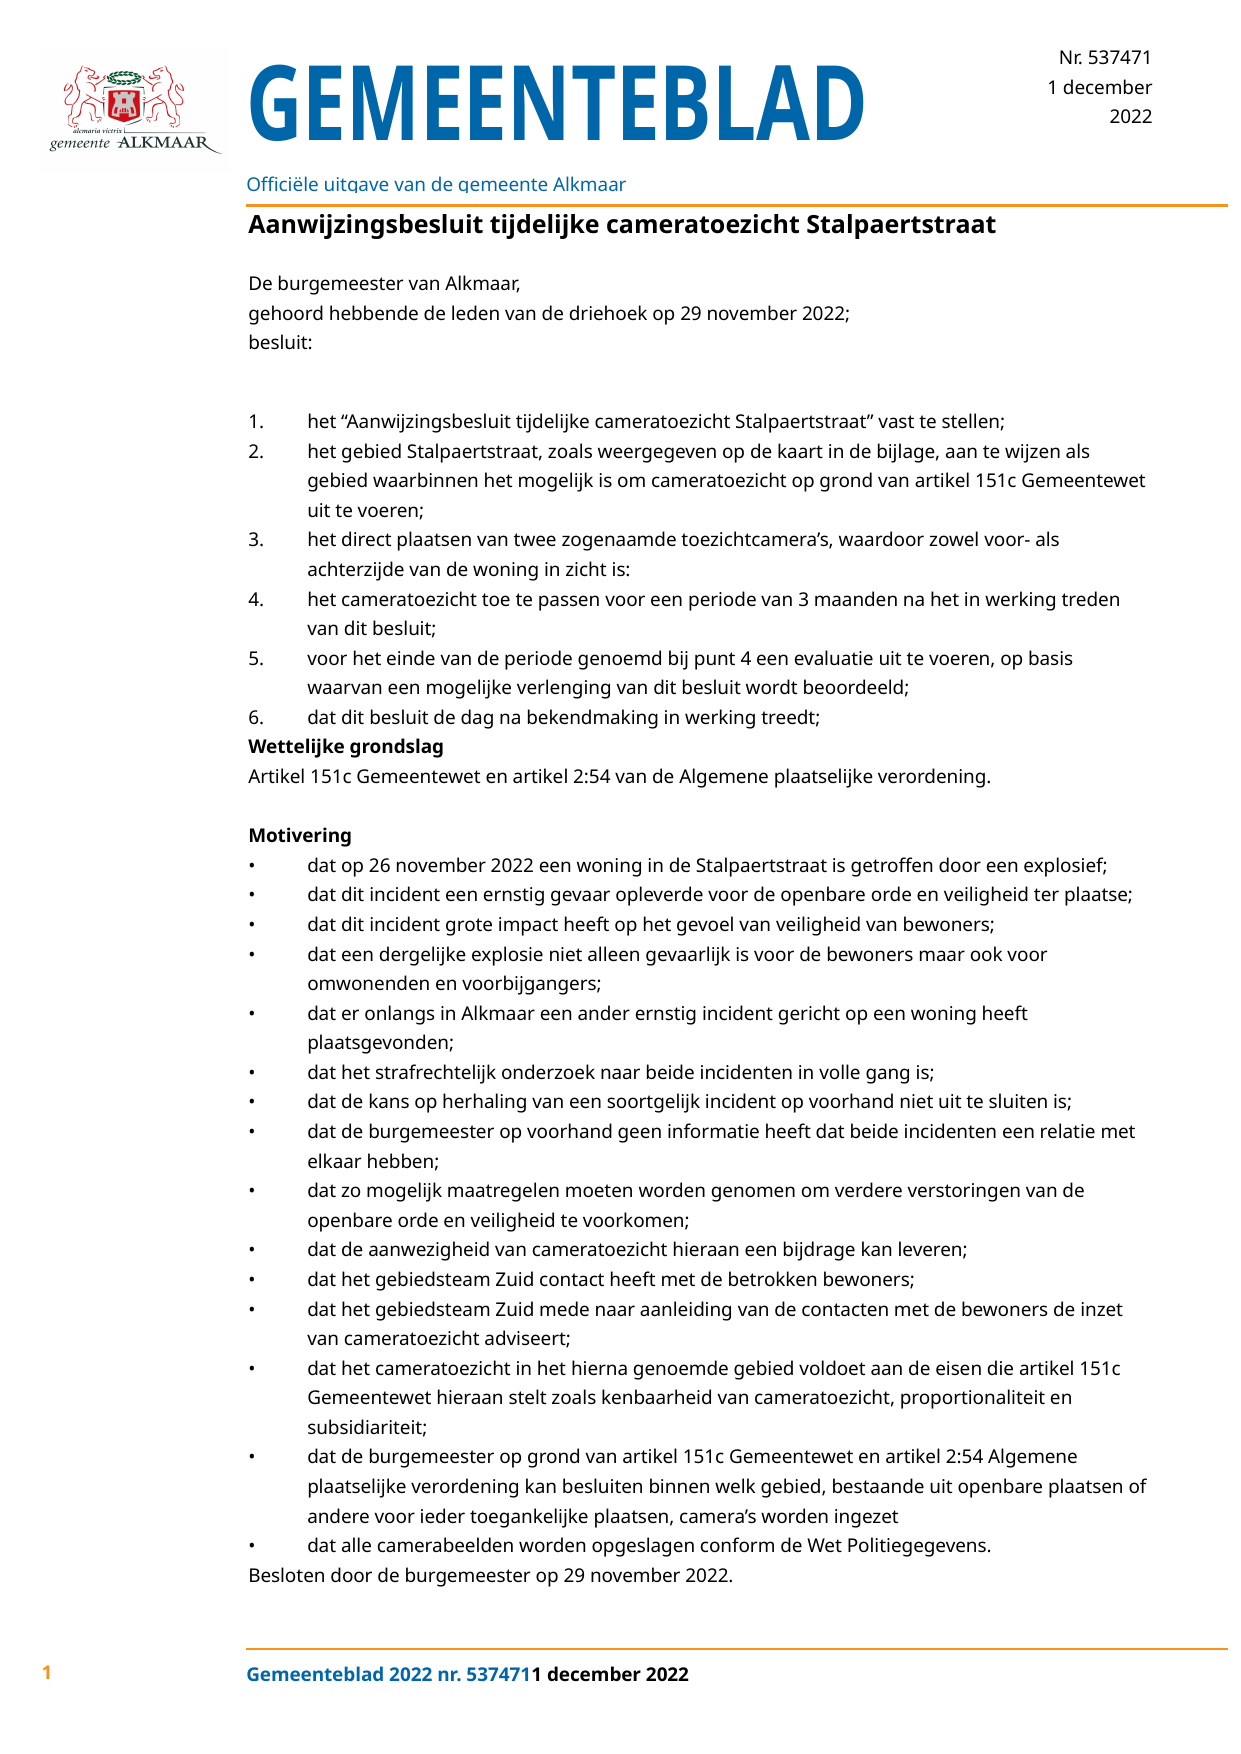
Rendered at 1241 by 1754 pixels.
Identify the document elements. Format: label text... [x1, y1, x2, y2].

list dat er onlangs in Alkmaar een ander ernstig incident gericht op een woning heeft plaatsgevonden; [248, 1000, 1152, 1055]
list dat het gebiedsteam Zuid contact heeft met de betrokken bewoners; [248, 1266, 1152, 1292]
list dat de burgemeester op voorhand geen informatie heeft dat beide incidenten een relatie met elkaar hebben; [248, 1118, 1152, 1174]
text gehoord hebbende de leden van de driehoek op 29 november 2022; [248, 300, 1152, 326]
list dat het cameratoezicht in het hierna genoemde gebied voldoet aan de eisen die artikel 151c Gemeentewet hieraan stelt zoals kenbaarheid van cameratoezicht, proportionaliteit en subsidiariteit; [248, 1355, 1152, 1440]
list dat dit incident een ernstig gevaar opleverde voor de openbare orde en veiligheid ter plaatse; [248, 882, 1152, 907]
list dat dit incident grote impact heeft op het gevoel van veiligheid van bewoners; [248, 911, 1152, 937]
list het “Aanwijzingsbesluit tijdelijke cameratoezicht Stalpaertstraat” vast te stellen; [248, 408, 1152, 434]
text Artikel 151c Gemeentewet en artikel 2:54 van de Algemene plaatselijke verordening. [248, 763, 1152, 789]
list dat zo mogelijk maatregelen moeten worden genomen om verdere verstoringen van de openbare orde en veiligheid te voorkomen; [248, 1177, 1152, 1233]
list voor het einde van de periode genoemd bij punt 4 een evaluatie uit te voeren, op basis waarvan een mogelijke verlenging van dit besluit wordt beoordeeld; [248, 645, 1152, 700]
list dat een dergelijke explosie niet alleen gevaarlijk is voor de bewoners maar ook voor omwonenden en voorbijgangers; [248, 941, 1152, 996]
list dat de aanwezigheid van cameratoezicht hieraan een bijdrage kan leveren; [248, 1237, 1152, 1262]
list dat de kans op herhaling van een soortgelijk incident op voorhand niet uit te sluiten is; [248, 1089, 1152, 1114]
text De burgemeester van Alkmaar, [248, 270, 1152, 296]
list het direct plaatsen van twee zogenaamde toezichtcamera’s, waardoor zowel voor- als achterzijde van de woning in zicht is: [248, 527, 1152, 582]
list dat het strafrechtelijk onderzoek naar beide incidenten in volle gang is; [248, 1059, 1152, 1085]
text Besloten door de burgemeester op 29 november 2022. [248, 1562, 1152, 1588]
list dat alle camerabeelden worden opgeslagen conform de Wet Politiegegevens. [248, 1532, 1152, 1558]
text besluit: [248, 329, 1152, 355]
picture [41, 47, 231, 172]
list het cameratoezicht toe te passen voor een periode van 3 maanden na het in werking treden van dit besluit; [248, 586, 1152, 641]
text Aanwijzingsbesluit tijdelijke cameratoezicht Stalpaertstraat [248, 207, 1152, 241]
text Wettelijke grondslag [248, 734, 1152, 759]
list dat dit besluit de dag na bekendmaking in werking treedt; [248, 704, 1152, 730]
list dat de burgemeester op grond van artikel 151c Gemeentewet en artikel 2:54 Algemene plaatselijke verordening kan besluiten binnen welk gebied, bestaande uit openbare plaatsen of andere voor ieder toegankelijke plaatsen, camera’s worden ingezet [248, 1444, 1152, 1529]
text Motivering [248, 822, 1152, 848]
list dat op 26 november 2022 een woning in de Stalpaertstraat is getroffen door een explosief; [248, 852, 1152, 878]
list het gebied Stalpaertstraat, zoals weergegeven op de kaart in de bijlage, aan te wijzen als gebied waarbinnen het mogelijk is om cameratoezicht op grond van artikel 151c Gemeentewet uit te voeren; [248, 438, 1152, 523]
list dat het gebiedsteam Zuid mede naar aanleiding van de contacten met de bewoners de inzet van cameratoezicht adviseert; [248, 1296, 1152, 1351]
